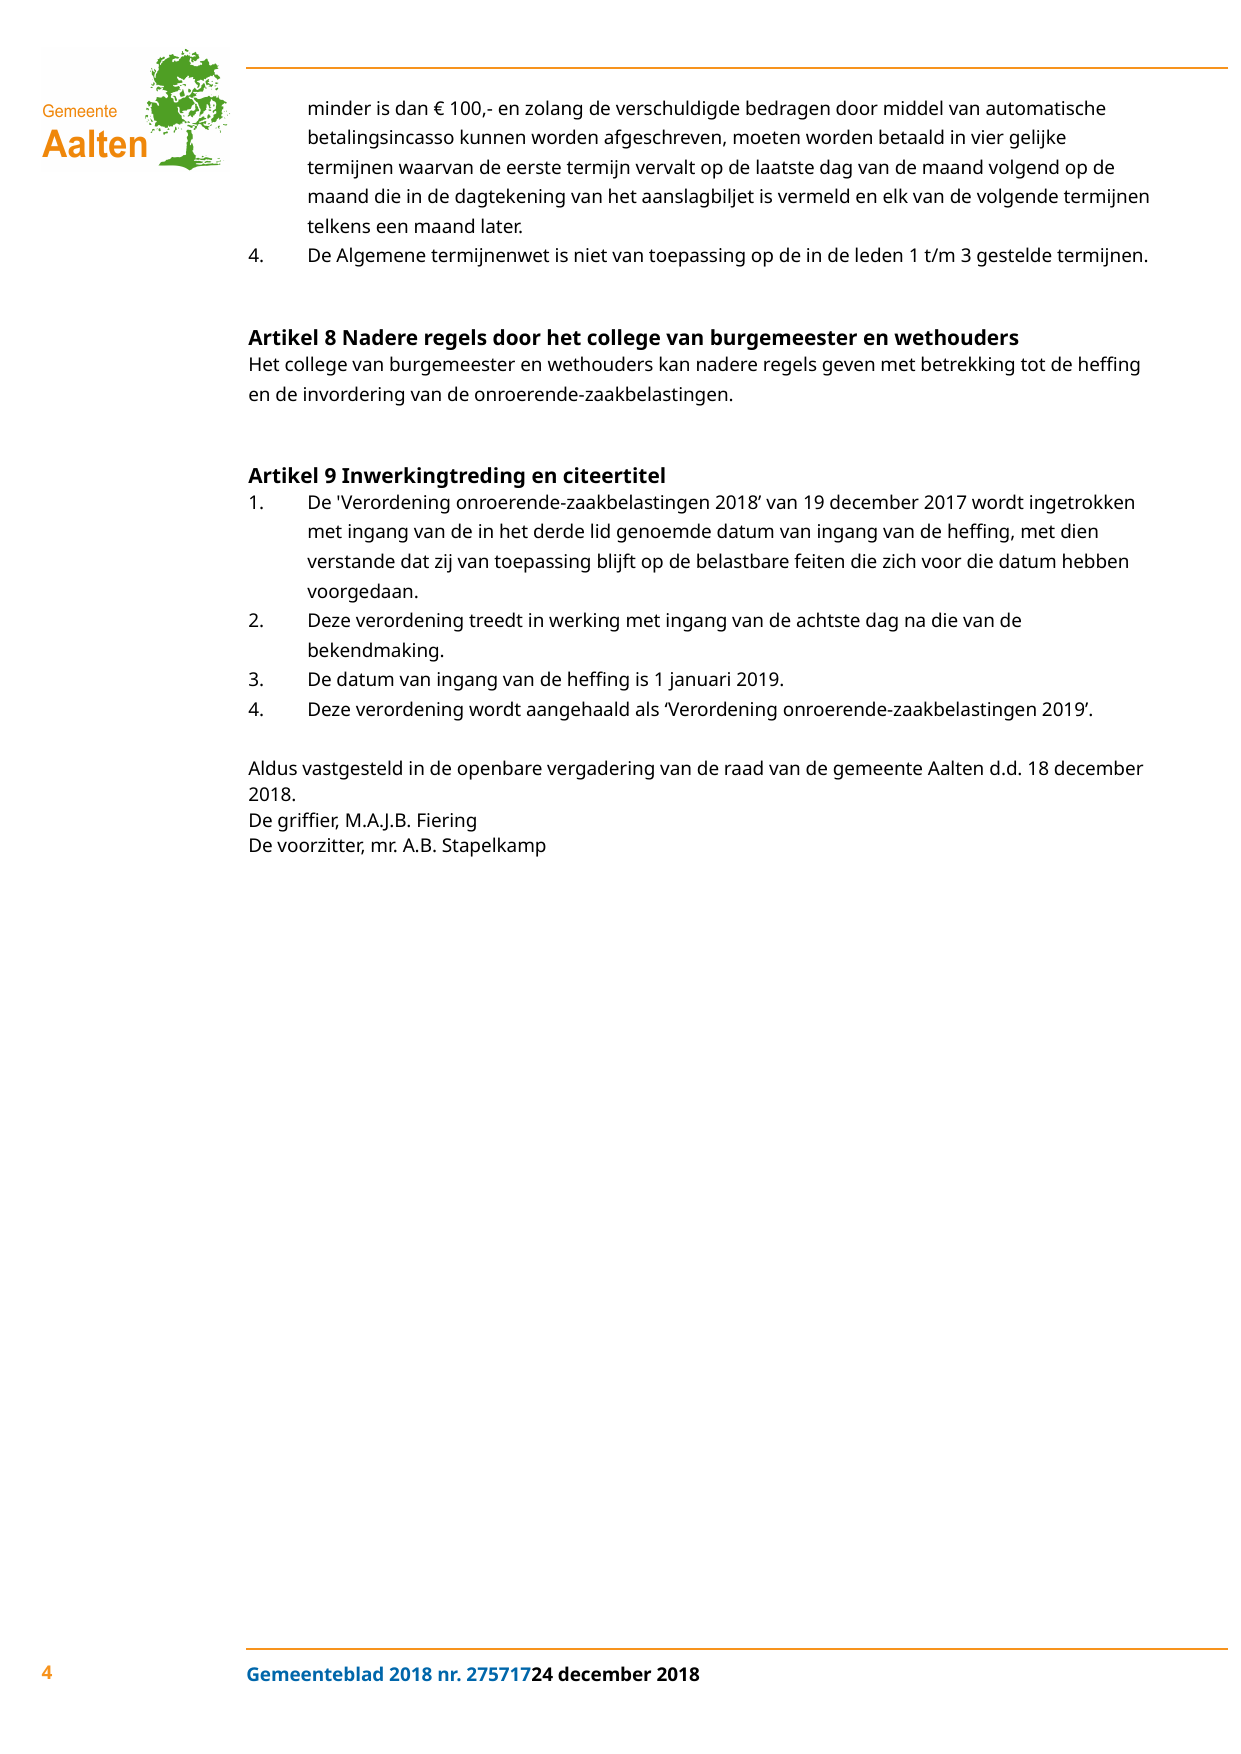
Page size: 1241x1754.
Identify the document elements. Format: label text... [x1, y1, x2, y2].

list De datum van ingang van de heffing is 1 januari 2019. [248, 667, 1152, 692]
text Aldus vastgesteld in de openbare vergadering van de raad van de gemeente Aalten d.d. 18 december 2018. [248, 755, 1152, 807]
list De Algemene termijnenwet is niet van toepassing op de in de leden 1 t/m 3 gestelde termijnen. [248, 243, 1152, 268]
list Deze verordening wordt aangehaald als ‘Verordening onroerende-zaakbelastingen 2019’. [248, 696, 1152, 722]
list De 'Verordening onroerende-zaakbelastingen 2018’ van 19 december 2017 wordt ingetrokken met ingang van de in het derde lid genoemde datum van ingang van de heffing, met dien verstande dat zij van toepassing blijft op de belastbare feiten die zich voor die datum hebben voorgedaan. [248, 489, 1152, 604]
list minder is dan € 100,- en zolang de verschuldigde bedragen door middel van automatische betalingsincasso kunnen worden afgeschreven, moeten worden betaald in vier gelijke termijnen waarvan de eerste termijn vervalt op de laatste dag van de maand volgend op de maand die in de dagtekening van het aanslagbiljet is vermeld en elk van de volgende termijnen telkens een maand later. [248, 95, 1152, 239]
text De griffier, M.A.J.B. Fiering [248, 807, 1152, 833]
text De voorzitter, mr. A.B. Stapelkamp [248, 833, 1152, 858]
text Artikel 9 Inwerkingtreding en citeertitel [248, 461, 1152, 489]
text Artikel 8 Nadere regels door het college van burgemeester en wethouders [248, 323, 1152, 351]
list Deze verordening treedt in werking met ingang van de achtste dag na die van de bekendmaking. [248, 607, 1152, 663]
text Het college van burgemeester en wethouders kan nadere regels geven met betrekking tot de heffing en de invordering van de onroerende-zaakbelastingen. [248, 351, 1152, 406]
picture [41, 47, 231, 172]
